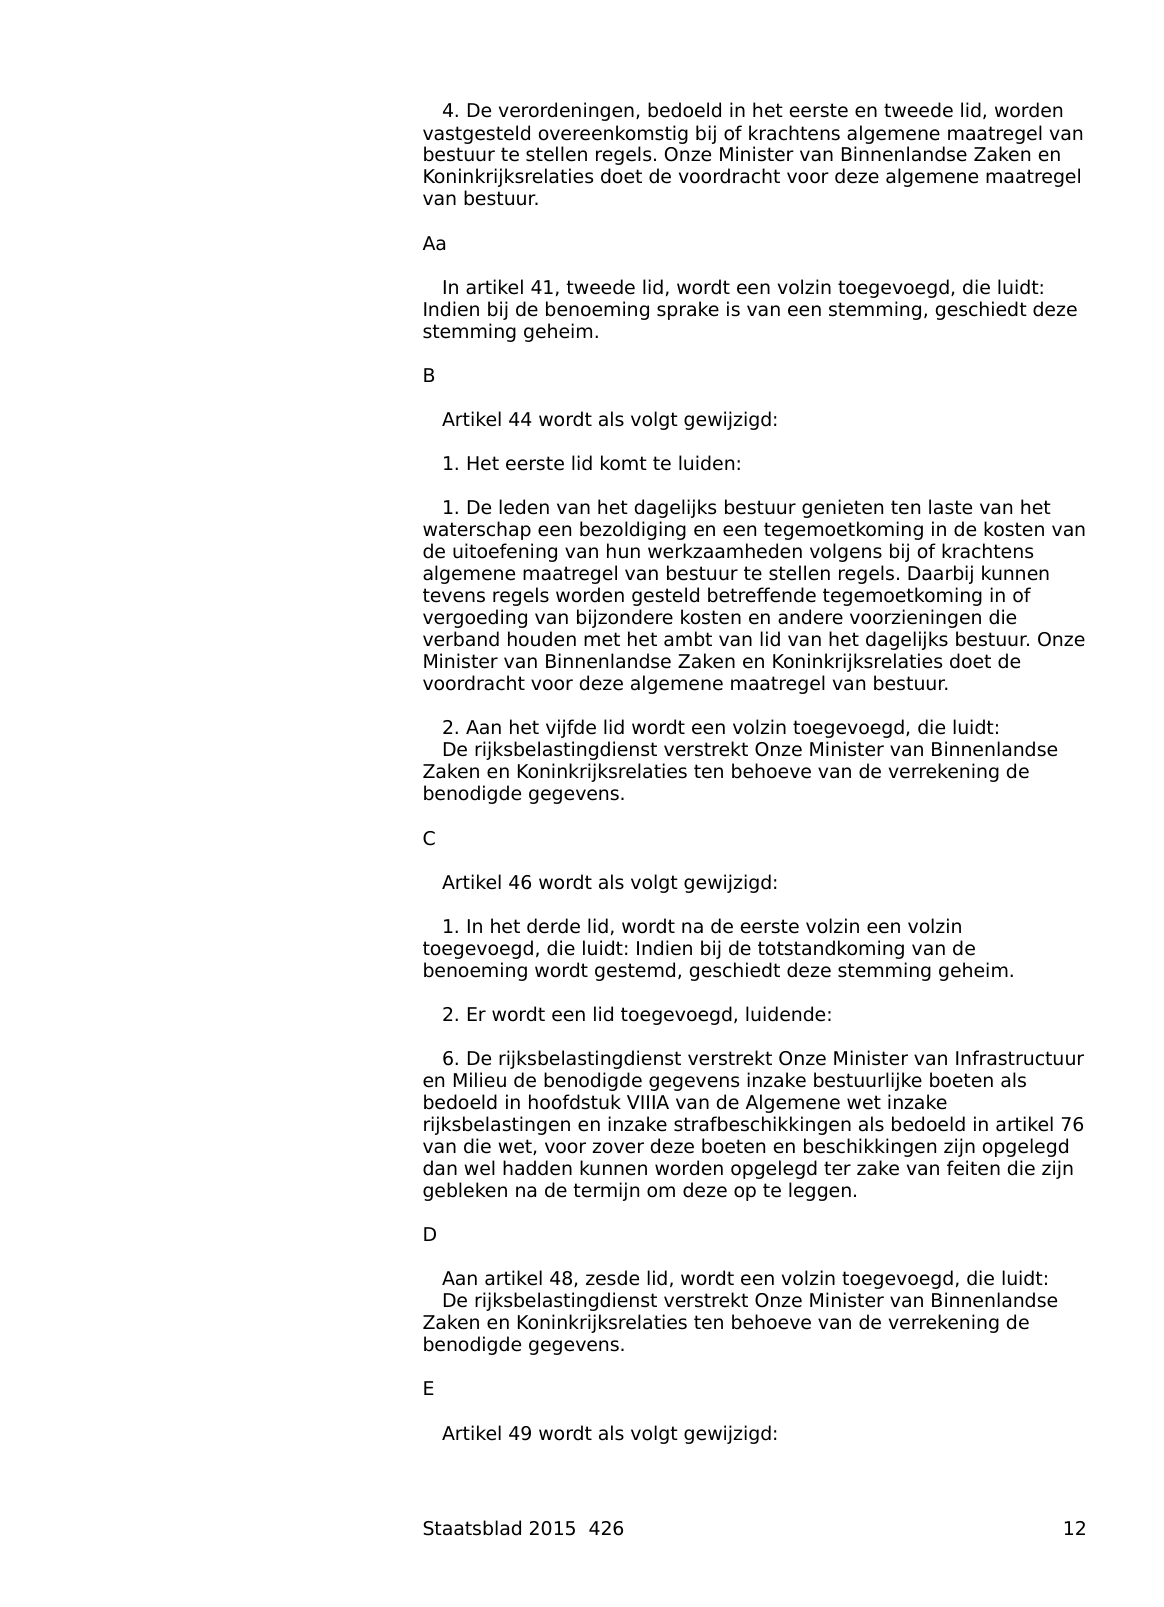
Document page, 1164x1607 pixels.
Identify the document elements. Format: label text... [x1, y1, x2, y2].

text De rijksbelastingdienst verstrekt Onze Minister van Binnenlandse Zaken en Koninkrijksrelaties ten behoeve van de verrekening de benodigde gegevens. [422, 1290, 1087, 1356]
text Artikel 46 wordt als volgt gewijzigd: [422, 872, 1087, 893]
text Artikel 49 wordt als volgt gewijzigd: [422, 1422, 1087, 1444]
text In artikel 41, tweede lid, wordt een volzin toegevoegd, die luidt: Indien bij de benoeming sprake is van een stemming, geschiedt deze stemming geheim. [422, 277, 1087, 343]
text C [422, 827, 1087, 849]
text Aan artikel 48, zesde lid, wordt een volzin toegevoegd, die luidt: [422, 1268, 1087, 1290]
text 1. De leden van het dagelijks bestuur genieten ten laste van het waterschap een bezoldiging en een tegemoetkoming in de kosten van de uitoefening van hun werkzaamheden volgens bij of krachtens algemene maatregel van bestuur te stellen regels. Daarbij kunnen tevens regels worden gesteld betreffende tegemoetkoming in of vergoeding van bijzondere kosten en andere voorzieningen die verband houden met het ambt van lid van het dagelijks bestuur. Onze Minister van Binnenlandse Zaken en Koninkrijksrelaties doet de voordracht voor deze algemene maatregel van bestuur. [422, 497, 1087, 695]
text Aa [422, 232, 1087, 254]
text 6. De rijksbelastingdienst verstrekt Onze Minister van Infrastructuur en Milieu de benodigde gegevens inzake bestuurlijke boeten als bedoeld in hoofdstuk VIIIA van de Algemene wet inzake rijksbelastingen en inzake strafbeschikkingen als bedoeld in artikel 76 van die wet, voor zover deze boeten en beschikkingen zijn opgelegd dan wel hadden kunnen worden opgelegd ter zake van feiten die zijn gebleken na de termijn om deze op te leggen. [422, 1048, 1087, 1202]
text 4. De verordeningen, bedoeld in het eerste en tweede lid, worden vastgesteld overeenkomstig bij of krachtens algemene maatregel van bestuur te stellen regels. Onze Minister van Binnenlandse Zaken en Koninkrijksrelaties doet de voordracht voor deze algemene maatregel van bestuur. [422, 100, 1087, 210]
text 1. Het eerste lid komt te luiden: [422, 453, 1087, 475]
text Artikel 44 wordt als volgt gewijzigd: [422, 409, 1087, 431]
text De rijksbelastingdienst verstrekt Onze Minister van Binnenlandse Zaken en Koninkrijksrelaties ten behoeve van de verrekening de benodigde gegevens. [422, 739, 1087, 805]
text 1. In het derde lid, wordt na de eerste volzin een volzin toegevoegd, die luidt: Indien bij de totstandkoming van de benoeming wordt gestemd, geschiedt deze stemming geheim. [422, 916, 1087, 982]
text 2. Aan het vijfde lid wordt een volzin toegevoegd, die luidt: [422, 717, 1087, 739]
text B [422, 365, 1087, 387]
text D [422, 1224, 1087, 1246]
text E [422, 1378, 1087, 1400]
text 2. Er wordt een lid toegevoegd, luidende: [422, 1004, 1087, 1026]
